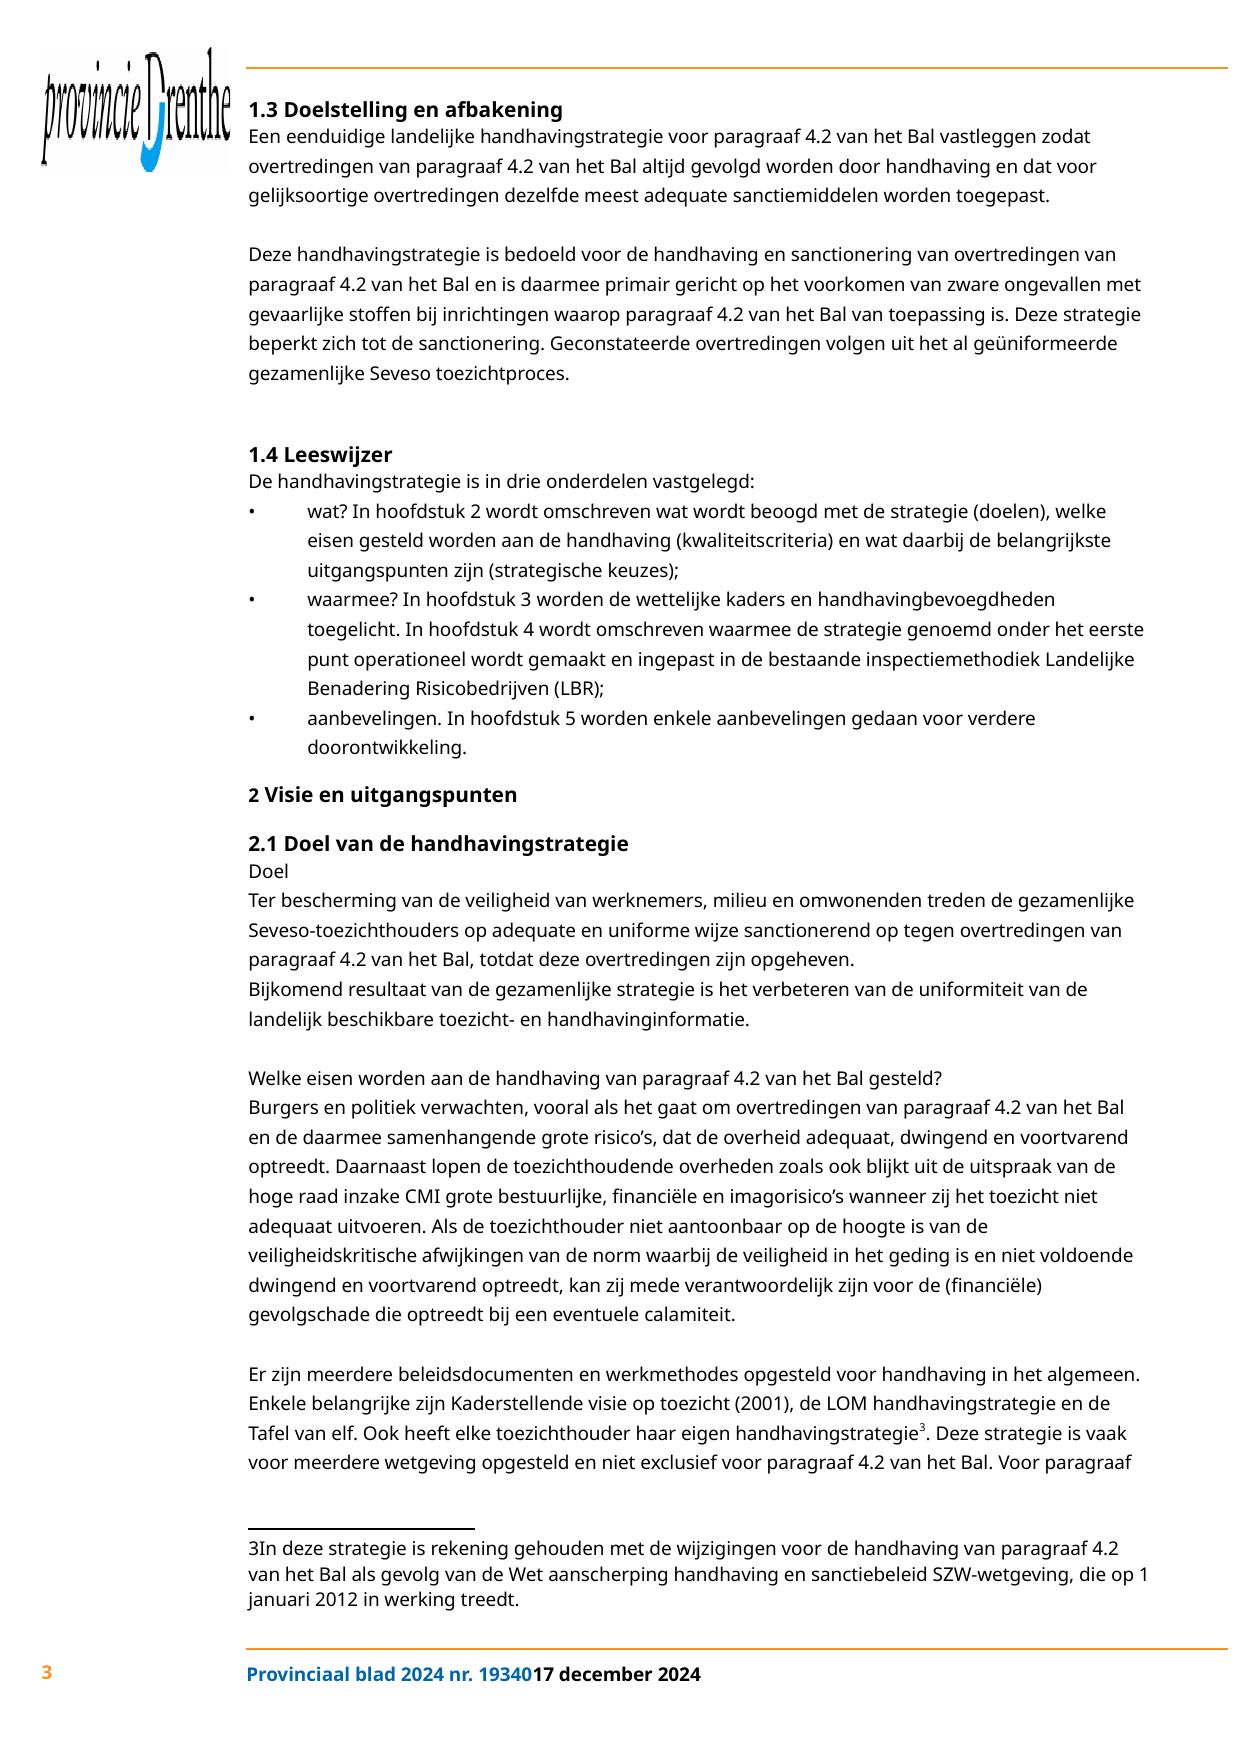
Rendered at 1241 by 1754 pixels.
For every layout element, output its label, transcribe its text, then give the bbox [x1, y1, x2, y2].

picture [41, 47, 231, 172]
text Ter bescherming van de veiligheid van werknemers, milieu en omwonenden treden de gezamenlijke Seveso-toezichthouders op adequate en uniforme wijze sanctionerend op tegen overtredingen van paragraaf 4.2 van het Bal, totdat deze overtredingen zijn opgeheven. [248, 887, 1152, 972]
text Er zijn meerdere beleidsdocumenten en werkmethodes opgesteld voor handhaving in het algemeen. Enkele belangrijke zijn Kaderstellende visie op toezicht (2001), de LOM handhavingstrategie en de Tafel van elf. Ook heeft elke toezichthouder haar eigen handhavingstrategie. Deze strategie is vaak voor meerdere wetgeving opgesteld en niet exclusief voor paragraaf 4.2 van het Bal. Voor paragraaf [248, 1361, 1152, 1475]
text In deze strategie is rekening gehouden met de wijzigingen voor de handhaving van paragraaf 4.2 van het Bal als gevolg van de Wet aanscherping handhaving en sanctiebeleid SZW-wetgeving, die op 1 januari 2012 in werking treedt. [248, 1535, 1152, 1612]
text 1.3 Doelstelling en afbakening [248, 95, 1152, 123]
text Een eenduidige landelijke handhavingstrategie voor paragraaf 4.2 van het Bal vastleggen zodat overtredingen van paragraaf 4.2 van het Bal altijd gevolgd worden door handhaving en dat voor gelijksoortige overtredingen dezelfde meest adequate sanctiemiddelen worden toegepast. [248, 123, 1152, 208]
text De handhavingstrategie is in drie onderdelen vastgelegd: [248, 468, 1152, 494]
text 2 Visie en uitgangspunten [248, 780, 1152, 809]
text 1.4 Leeswijzer [248, 440, 1152, 468]
text 2.1 Doel van de handhavingstrategie [248, 829, 1152, 858]
list aanbevelingen. In hoofdstuk 5 worden enkele aanbevelingen gedaan voor verdere doorontwikkeling. [248, 705, 1152, 760]
text Burgers en politiek verwachten, vooral als het gaat om overtredingen van paragraaf 4.2 van het Bal en de daarmee samenhangende grote risico’s, dat de overheid adequaat, dwingend en voortvarend optreedt. Daarnaast lopen de toezichthoudende overheden zoals ook blijkt uit de uitspraak van de hoge raad inzake CMI grote bestuurlijke, financiële en imagorisico’s wanneer zij het toezicht niet adequaat uitvoeren. Als de toezichthouder niet aantoonbaar op de hoogte is van de veiligheidskritische afwijkingen van de norm waarbij de veiligheid in het geding is en niet voldoende dwingend en voortvarend optreedt, kan zij mede verantwoordelijk zijn voor de (financiële) gevolgschade die optreedt bij een eventuele calamiteit. [248, 1094, 1152, 1327]
text Doel [248, 858, 1152, 884]
text Welke eisen worden aan de handhaving van paragraaf 4.2 van het Bal gesteld? [248, 1065, 1152, 1091]
list wat? In hoofdstuk 2 wordt omschreven wat wordt beoogd met de strategie (doelen), welke eisen gesteld worden aan de handhaving (kwaliteitscriteria) en wat daarbij de belangrijkste uitgangspunten zijn (strategische keuzes); [248, 498, 1152, 583]
list waarmee? In hoofdstuk 3 worden de wettelijke kaders en handhavingbevoegdheden toegelicht. In hoofdstuk 4 wordt omschreven waarmee de strategie genoemd onder het eerste punt operationeel wordt gemaakt en ingepast in de bestaande inspectiemethodiek Landelijke Benadering Risicobedrijven (LBR); [248, 587, 1152, 701]
text Bijkomend resultaat van de gezamenlijke strategie is het verbeteren van de uniformiteit van de landelijk beschikbare toezicht- en handhavinginformatie. [248, 976, 1152, 1032]
text Deze handhavingstrategie is bedoeld voor de handhaving en sanctionering van overtredingen van paragraaf 4.2 van het Bal en is daarmee primair gericht op het voorkomen van zware ongevallen met gevaarlijke stoffen bij inrichtingen waarop paragraaf 4.2 van het Bal van toepassing is. Deze strategie beperkt zich tot de sanctionering. Geconstateerde overtredingen volgen uit het al geüniformeerde gezamenlijke Seveso toezichtproces. [248, 242, 1152, 386]
